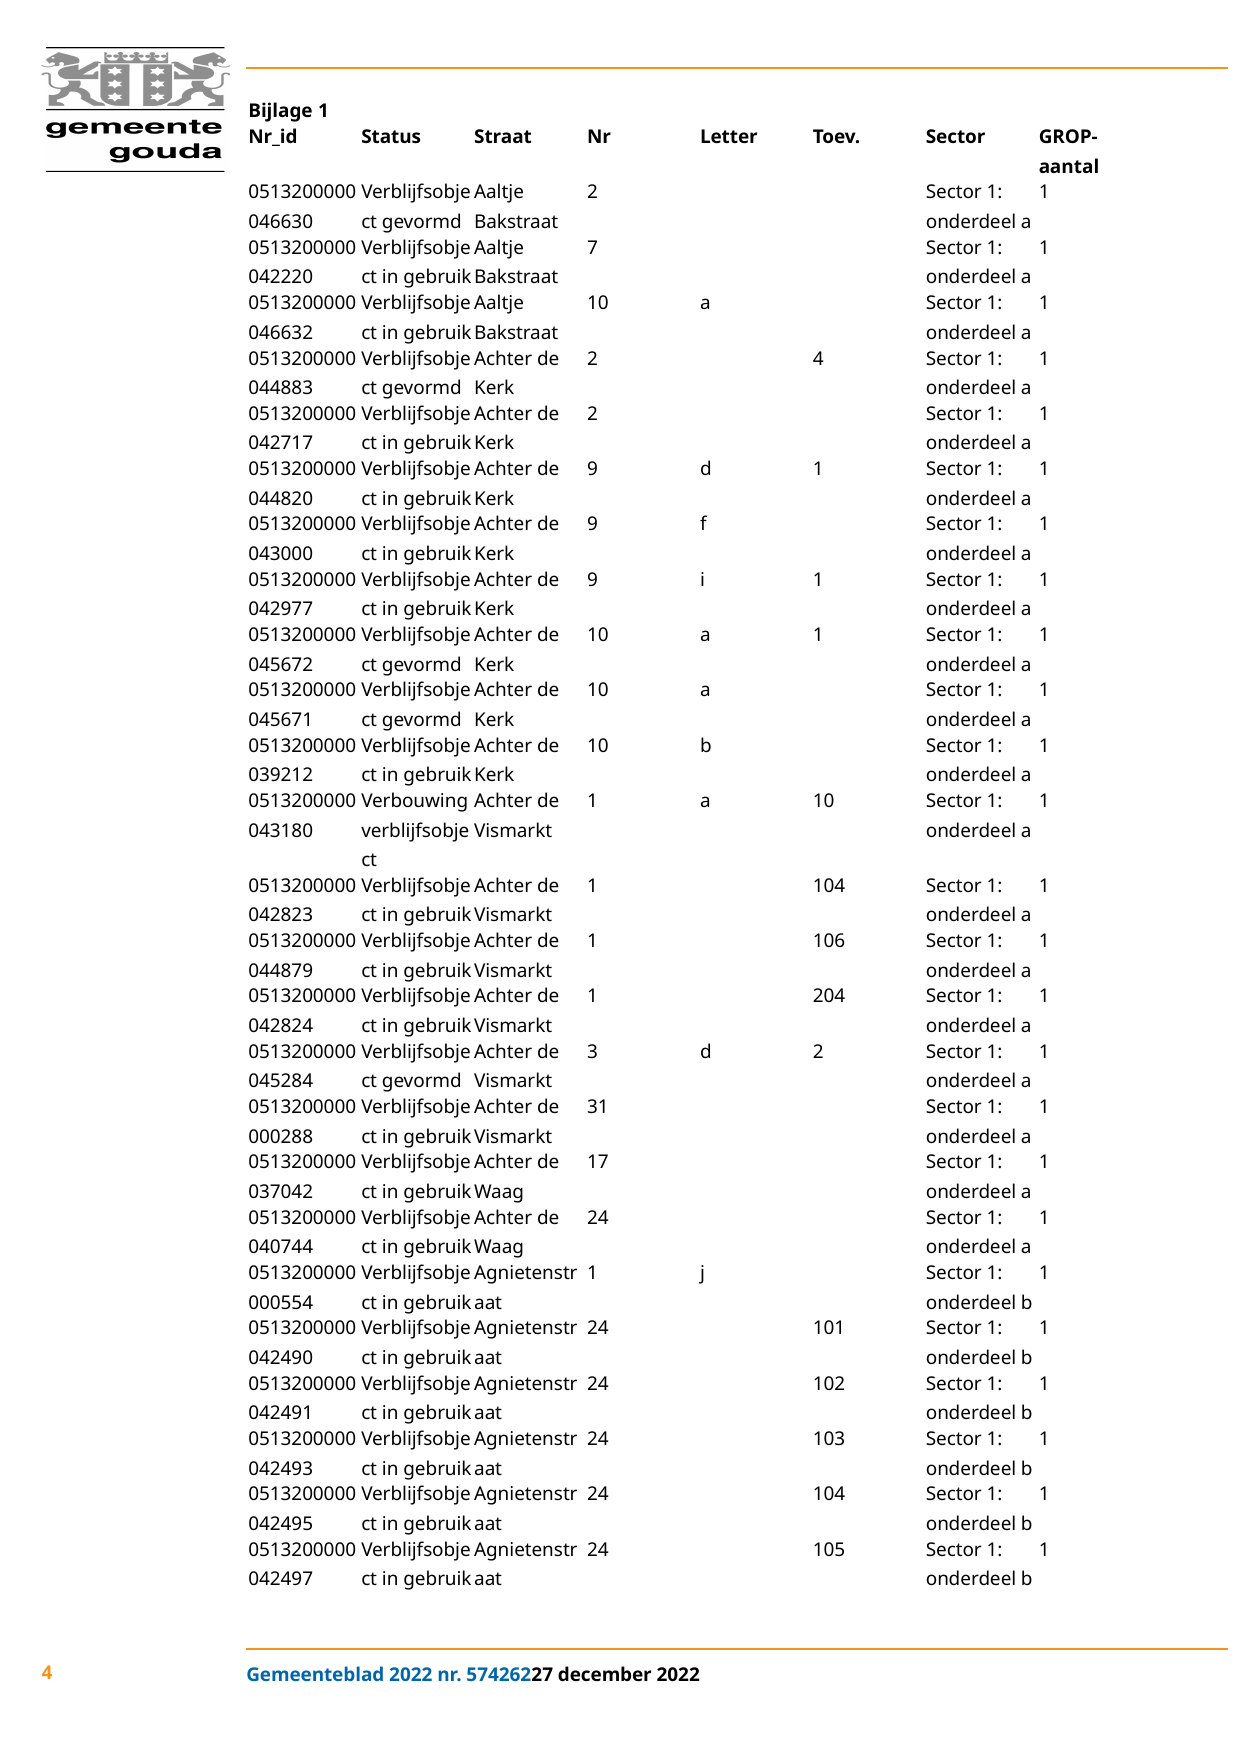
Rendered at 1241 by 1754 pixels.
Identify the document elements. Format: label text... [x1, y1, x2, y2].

table_cell d [700, 1038, 813, 1093]
table_cell Sector 1: onderdeel a [926, 872, 1038, 927]
table_cell 1 [587, 787, 700, 872]
table_cell [700, 928, 813, 983]
table_cell Sector 1: onderdeel b [926, 1370, 1038, 1425]
table_cell 1 [1039, 1536, 1152, 1591]
table_cell 1 [1039, 455, 1152, 511]
table_cell a [700, 787, 813, 872]
table_cell [813, 511, 926, 566]
table_cell Verblijfsobject in gebruik [361, 1315, 474, 1370]
table_cell [700, 1536, 813, 1591]
table_cell 24 [587, 1370, 700, 1425]
table_cell Verblijfsobject in gebruik [361, 1204, 474, 1259]
table_cell 10 [587, 289, 700, 345]
table_cell 2 [587, 345, 700, 400]
table_cell Achter de Vismarkt [474, 983, 587, 1038]
table_cell Verblijfsobject gevormd [361, 677, 474, 732]
table_cell Achter de Vismarkt [474, 872, 587, 927]
table_cell 0513200000042824 [248, 983, 361, 1038]
table_cell Agnietenstraat [474, 1315, 587, 1370]
table_cell 1 [587, 872, 700, 927]
table_cell b [700, 732, 813, 787]
table_cell 105 [813, 1536, 926, 1591]
table_cell Verblijfsobject in gebruik [361, 1536, 474, 1591]
table_cell 24 [587, 1481, 700, 1536]
table_cell 10 [587, 621, 700, 677]
table_cell Verblijfsobject in gebruik [361, 1259, 474, 1314]
table_cell 17 [587, 1149, 700, 1204]
table_cell 0513200000042717 [248, 400, 361, 455]
table_cell i [700, 566, 813, 621]
table_cell Sector 1: onderdeel a [926, 179, 1038, 234]
table_cell Verblijfsobject gevormd [361, 345, 474, 400]
table_cell Sector 1: onderdeel a [926, 566, 1038, 621]
table_cell Verbouwing verblijfsobject [361, 787, 474, 872]
table_cell Verblijfsobject gevormd [361, 179, 474, 234]
table_cell [700, 1149, 813, 1204]
table_cell 1 [1039, 1259, 1152, 1314]
table_cell Aaltje Bakstraat [474, 179, 587, 234]
table_cell [700, 345, 813, 400]
table_cell 1 [1039, 1149, 1152, 1204]
table_cell 106 [813, 928, 926, 983]
table_cell 24 [587, 1204, 700, 1259]
table_cell Achter de Vismarkt [474, 1093, 587, 1149]
table_cell Sector 1: onderdeel a [926, 400, 1038, 455]
table_cell Achter de Vismarkt [474, 1038, 587, 1093]
table_cell Achter de Kerk [474, 455, 587, 511]
table_cell [813, 400, 926, 455]
table_cell Achter de Waag [474, 1149, 587, 1204]
table_cell Verblijfsobject in gebruik [361, 455, 474, 511]
table_cell 1 [587, 983, 700, 1038]
table_cell d [700, 455, 813, 511]
table_cell [700, 400, 813, 455]
table_cell Sector 1: onderdeel a [926, 455, 1038, 511]
table_cell 9 [587, 511, 700, 566]
table_cell Sector 1: onderdeel a [926, 928, 1038, 983]
table_cell 0513200000042493 [248, 1425, 361, 1481]
table_cell Verblijfsobject in gebruik [361, 566, 474, 621]
table_cell 1 [1039, 1370, 1152, 1425]
table_header GROP-aantal [1039, 124, 1152, 179]
table_cell 0513200000042491 [248, 1370, 361, 1425]
table_cell 101 [813, 1315, 926, 1370]
table_header Letter [700, 124, 813, 179]
table_cell Verblijfsobject in gebruik [361, 928, 474, 983]
table_cell 0513200000039212 [248, 732, 361, 787]
table_cell Achter de Kerk [474, 345, 587, 400]
picture [41, 47, 231, 172]
table_cell Verblijfsobject in gebruik [361, 1425, 474, 1481]
table_cell 0513200000037042 [248, 1149, 361, 1204]
table_cell Verblijfsobject in gebruik [361, 983, 474, 1038]
table_cell 0513200000043000 [248, 511, 361, 566]
table_cell Sector 1: onderdeel a [926, 511, 1038, 566]
table_cell Sector 1: onderdeel a [926, 1038, 1038, 1093]
table_cell 1 [1039, 345, 1152, 400]
table_cell Sector 1: onderdeel a [926, 732, 1038, 787]
table_cell 9 [587, 566, 700, 621]
table_cell Sector 1: onderdeel a [926, 983, 1038, 1038]
table_cell 1 [1039, 928, 1152, 983]
table_cell Sector 1: onderdeel a [926, 1149, 1038, 1204]
table_cell Verblijfsobject in gebruik [361, 872, 474, 927]
table_cell Sector 1: onderdeel a [926, 677, 1038, 732]
table_cell 0513200000042823 [248, 872, 361, 927]
table_cell 103 [813, 1425, 926, 1481]
table_cell Sector 1: onderdeel a [926, 621, 1038, 677]
table_cell 9 [587, 455, 700, 511]
table_cell 31 [587, 1093, 700, 1149]
table_cell [813, 677, 926, 732]
table_cell 102 [813, 1370, 926, 1425]
table_cell 0513200000044879 [248, 928, 361, 983]
table_cell 1 [813, 566, 926, 621]
table_cell 0513200000043180 [248, 787, 361, 872]
table_cell Agnietenstraat [474, 1425, 587, 1481]
table_cell 0513200000042497 [248, 1536, 361, 1591]
table_cell 1 [1039, 983, 1152, 1038]
table_cell [700, 1093, 813, 1149]
table_cell Sector 1: onderdeel b [926, 1315, 1038, 1370]
table_cell 0513200000044820 [248, 455, 361, 511]
table_cell 10 [587, 732, 700, 787]
table_cell Verblijfsobject gevormd [361, 621, 474, 677]
table_cell 0513200000042490 [248, 1315, 361, 1370]
table_cell a [700, 677, 813, 732]
table_cell 2 [813, 1038, 926, 1093]
table_cell Achter de Vismarkt [474, 787, 587, 872]
table_cell 204 [813, 983, 926, 1038]
table_cell [700, 1204, 813, 1259]
table_cell Aaltje Bakstraat [474, 234, 587, 289]
table_cell 0513200000046632 [248, 289, 361, 345]
table_cell 24 [587, 1536, 700, 1591]
table_cell f [700, 511, 813, 566]
table_cell 1 [1039, 179, 1152, 234]
table_cell Verblijfsobject in gebruik [361, 1149, 474, 1204]
table_cell 1 [1039, 1481, 1152, 1536]
table_cell Verblijfsobject in gebruik [361, 1093, 474, 1149]
table_cell 0513200000045671 [248, 677, 361, 732]
table_cell 0513200000042977 [248, 566, 361, 621]
table_cell 24 [587, 1425, 700, 1481]
table_cell Sector 1: onderdeel a [926, 345, 1038, 400]
table_header Status [361, 124, 474, 179]
table_cell 0513200000042220 [248, 234, 361, 289]
table_cell 0513200000042495 [248, 1481, 361, 1536]
table_cell [813, 234, 926, 289]
table_cell Agnietenstraat [474, 1259, 587, 1314]
table_cell Verblijfsobject in gebruik [361, 289, 474, 345]
table_cell Verblijfsobject in gebruik [361, 234, 474, 289]
table_cell 1 [1039, 511, 1152, 566]
table_cell a [700, 621, 813, 677]
table_cell Agnietenstraat [474, 1536, 587, 1591]
table_cell [813, 289, 926, 345]
table_cell 1 [1039, 234, 1152, 289]
table_cell [813, 179, 926, 234]
table_cell [813, 1093, 926, 1149]
table_cell 1 [1039, 1093, 1152, 1149]
table_cell [813, 1259, 926, 1314]
table_cell Agnietenstraat [474, 1481, 587, 1536]
table_cell 4 [813, 345, 926, 400]
table_cell 1 [813, 621, 926, 677]
table_cell Sector 1: onderdeel a [926, 289, 1038, 345]
table_cell Verblijfsobject in gebruik [361, 732, 474, 787]
table_cell 10 [587, 677, 700, 732]
table_cell 0513200000046630 [248, 179, 361, 234]
table_cell [813, 732, 926, 787]
table_cell Sector 1: onderdeel b [926, 1481, 1038, 1536]
table_cell 2 [587, 179, 700, 234]
table_cell Sector 1: onderdeel b [926, 1259, 1038, 1314]
table_cell Verblijfsobject in gebruik [361, 1481, 474, 1536]
table_cell 1 [1039, 289, 1152, 345]
table_cell [700, 1425, 813, 1481]
table_cell 7 [587, 234, 700, 289]
table_cell [700, 1315, 813, 1370]
table_cell Sector 1: onderdeel a [926, 1204, 1038, 1259]
table_cell 24 [587, 1315, 700, 1370]
table_cell 0513200000045672 [248, 621, 361, 677]
table_header Nr [587, 124, 700, 179]
table_cell Sector 1: onderdeel a [926, 234, 1038, 289]
table_cell Achter de Kerk [474, 621, 587, 677]
table_header Sector [926, 124, 1038, 179]
table_cell 1 [1039, 677, 1152, 732]
table_cell Achter de Kerk [474, 732, 587, 787]
table_cell 104 [813, 872, 926, 927]
table_header Toev. [813, 124, 926, 179]
table_cell Achter de Kerk [474, 566, 587, 621]
table_cell 1 [1039, 566, 1152, 621]
table_cell [700, 179, 813, 234]
table_cell Aaltje Bakstraat [474, 289, 587, 345]
table_cell Achter de Vismarkt [474, 928, 587, 983]
table_cell Verblijfsobject in gebruik [361, 1370, 474, 1425]
table_cell 0513200000040744 [248, 1204, 361, 1259]
table_cell 1 [1039, 1425, 1152, 1481]
table_cell Achter de Kerk [474, 511, 587, 566]
table_cell Achter de Kerk [474, 400, 587, 455]
table_header Straat [474, 124, 587, 179]
table_cell 1 [1039, 400, 1152, 455]
table_cell [813, 1204, 926, 1259]
table_cell 1 [1039, 1204, 1152, 1259]
table_cell Sector 1: onderdeel b [926, 1536, 1038, 1591]
table_cell j [700, 1259, 813, 1314]
table_cell 1 [813, 455, 926, 511]
table_cell [700, 234, 813, 289]
table_cell 0513200000044883 [248, 345, 361, 400]
table_cell [700, 1481, 813, 1536]
table_cell 10 [813, 787, 926, 872]
table_cell Achter de Waag [474, 1204, 587, 1259]
table_cell [700, 983, 813, 1038]
table_cell 1 [1039, 872, 1152, 927]
table_cell [700, 1370, 813, 1425]
table_cell Agnietenstraat [474, 1370, 587, 1425]
table_cell 0513200000000554 [248, 1259, 361, 1314]
table_cell Sector 1: onderdeel a [926, 787, 1038, 872]
table_cell Verblijfsobject in gebruik [361, 511, 474, 566]
table_cell 1 [1039, 1038, 1152, 1093]
table_cell [700, 872, 813, 927]
table_cell 1 [1039, 621, 1152, 677]
table_cell [813, 1149, 926, 1204]
table_cell Sector 1: onderdeel a [926, 1093, 1038, 1149]
table_cell a [700, 289, 813, 345]
table_cell 1 [587, 1259, 700, 1314]
table_cell 1 [1039, 1315, 1152, 1370]
table_cell 104 [813, 1481, 926, 1536]
table_cell Verblijfsobject in gebruik [361, 400, 474, 455]
table_cell 2 [587, 400, 700, 455]
table_cell 0513200000000288 [248, 1093, 361, 1149]
table_cell Sector 1: onderdeel b [926, 1425, 1038, 1481]
table_cell Achter de Kerk [474, 677, 587, 732]
table_header Nr_id [248, 124, 361, 179]
text Bijlage 1 [248, 95, 1152, 123]
table_cell 1 [587, 928, 700, 983]
table_cell Verblijfsobject gevormd [361, 1038, 474, 1093]
table_cell 1 [1039, 787, 1152, 872]
table_cell 0513200000045284 [248, 1038, 361, 1093]
table_cell 3 [587, 1038, 700, 1093]
table_cell 1 [1039, 732, 1152, 787]
